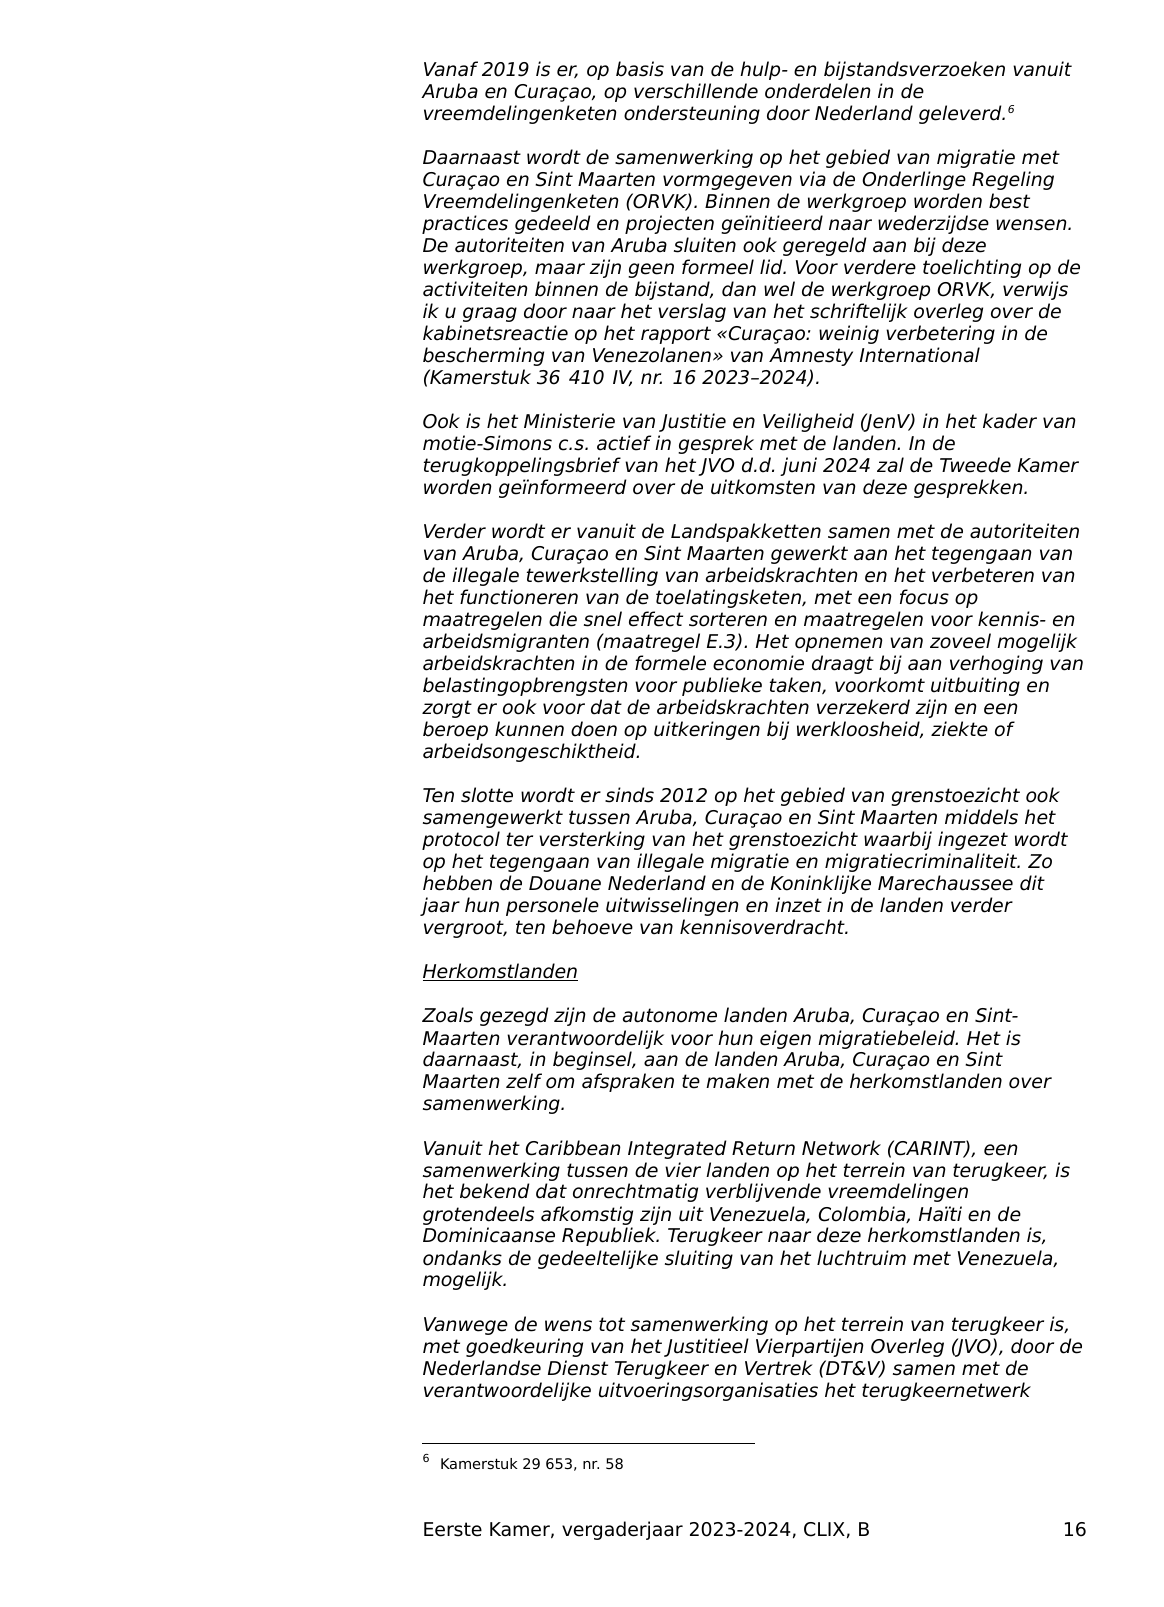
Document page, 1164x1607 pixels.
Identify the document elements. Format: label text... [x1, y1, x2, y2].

text Verder wordt er vanuit de Landspakketten samen met de autoriteiten van Aruba, Curaçao en Sint Maarten gewerkt aan het tegengaan van de illegale tewerkstelling van arbeidskrachten en het verbeteren van het functioneren van de toelatingsketen, met een focus op maatregelen die snel effect sorteren en maatregelen voor kennis- en arbeidsmigranten (maatregel E.3). Het opnemen van zoveel mogelijk arbeidskrachten in de formele economie draagt bij aan verhoging van belastingopbrengsten voor publieke taken, voorkomt uitbuiting en zorgt er ook voor dat de arbeidskrachten verzekerd zijn en een beroep kunnen doen op uitkeringen bij werkloosheid, ziekte of arbeidsongeschiktheid. [422, 521, 1087, 763]
text Kamerstuk 29 653, nr. 58 [422, 1452, 1087, 1474]
text Daarnaast wordt de samenwerking op het gebied van migratie met Curaçao en Sint Maarten vormgegeven via de Onderlinge Regeling Vreemdelingenketen (ORVK). Binnen de werkgroep worden best practices gedeeld en projecten geïnitieerd naar wederzijdse wensen. De autoriteiten van Aruba sluiten ook geregeld aan bij deze werkgroep, maar zijn geen formeel lid. Voor verdere toelichting op de activiteiten binnen de bijstand, dan wel de werkgroep ORVK, verwijs ik u graag door naar het verslag van het schriftelijk overleg over de kabinetsreactie op het rapport «Curaçao: weinig verbetering in de bescherming van Venezolanen» van Amnesty International (Kamerstuk 36 410 IV, nr. 16 2023–2024). [422, 147, 1087, 389]
text Ten slotte wordt er sinds 2012 op het gebied van grenstoezicht ook samengewerkt tussen Aruba, Curaçao en Sint Maarten middels het protocol ter versterking van het grenstoezicht waarbij ingezet wordt op het tegengaan van illegale migratie en migratiecriminaliteit. Zo hebben de Douane Nederland en de Koninklijke Marechaussee dit jaar hun personele uitwisselingen en inzet in de landen verder vergroot, ten behoeve van kennisoverdracht. [422, 785, 1087, 939]
text Vanaf 2019 is er, op basis van de hulp- en bijstandsverzoeken vanuit Aruba en Curaçao, op verschillende onderdelen in de vreemdelingenketen ondersteuning door Nederland geleverd. [422, 59, 1087, 125]
text Zoals gezegd zijn de autonome landen Aruba, Curaçao en Sint-Maarten verantwoordelijk voor hun eigen migratiebeleid. Het is daarnaast, in beginsel, aan de landen Aruba, Curaçao en Sint Maarten zelf om afspraken te maken met de herkomstlanden over samenwerking. [422, 1005, 1087, 1115]
subtitle Herkomstlanden [422, 961, 1087, 983]
text Ook is het Ministerie van Justitie en Veiligheid (JenV) in het kader van motie-Simons c.s. actief in gesprek met de landen. In de terugkoppelingsbrief van het JVO d.d. juni 2024 zal de Tweede Kamer worden geïnformeerd over de uitkomsten van deze gesprekken. [422, 411, 1087, 499]
text Vanwege de wens tot samenwerking op het terrein van terugkeer is, met goedkeuring van het Justitieel Vierpartijen Overleg (JVO), door de Nederlandse Dienst Terugkeer en Vertrek (DT&V) samen met de verantwoordelijke uitvoeringsorganisaties het terugkeernetwerk [422, 1313, 1087, 1401]
text Vanuit het Caribbean Integrated Return Network (CARINT), een samenwerking tussen de vier landen op het terrein van terugkeer, is het bekend dat onrechtmatig verblijvende vreemdelingen grotendeels afkomstig zijn uit Venezuela, Colombia, Haïti en de Dominicaanse Republiek. Terugkeer naar deze herkomstlanden is, ondanks de gedeeltelijke sluiting van het luchtruim met Venezuela, mogelijk. [422, 1137, 1087, 1291]
